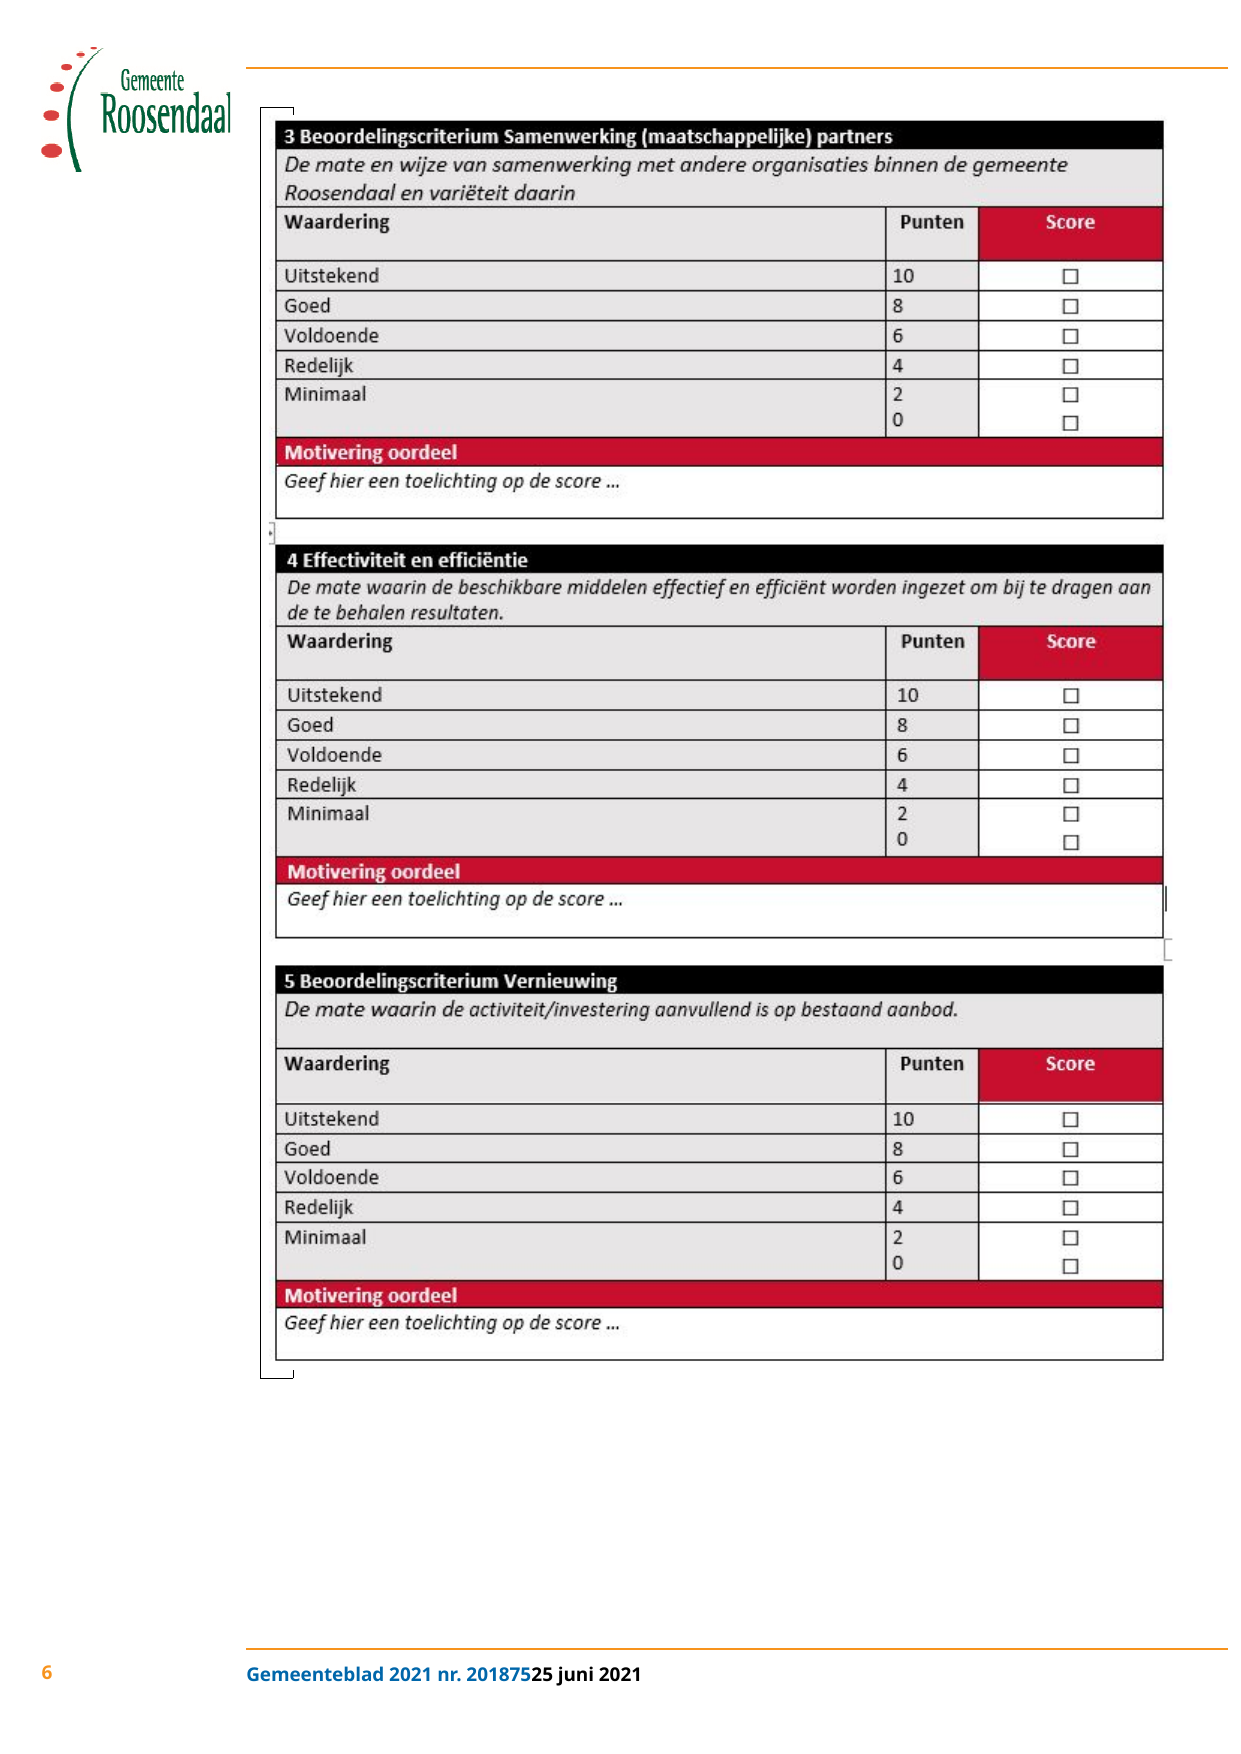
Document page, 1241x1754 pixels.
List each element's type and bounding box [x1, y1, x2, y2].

picture [268, 115, 1173, 1370]
picture [41, 47, 231, 172]
